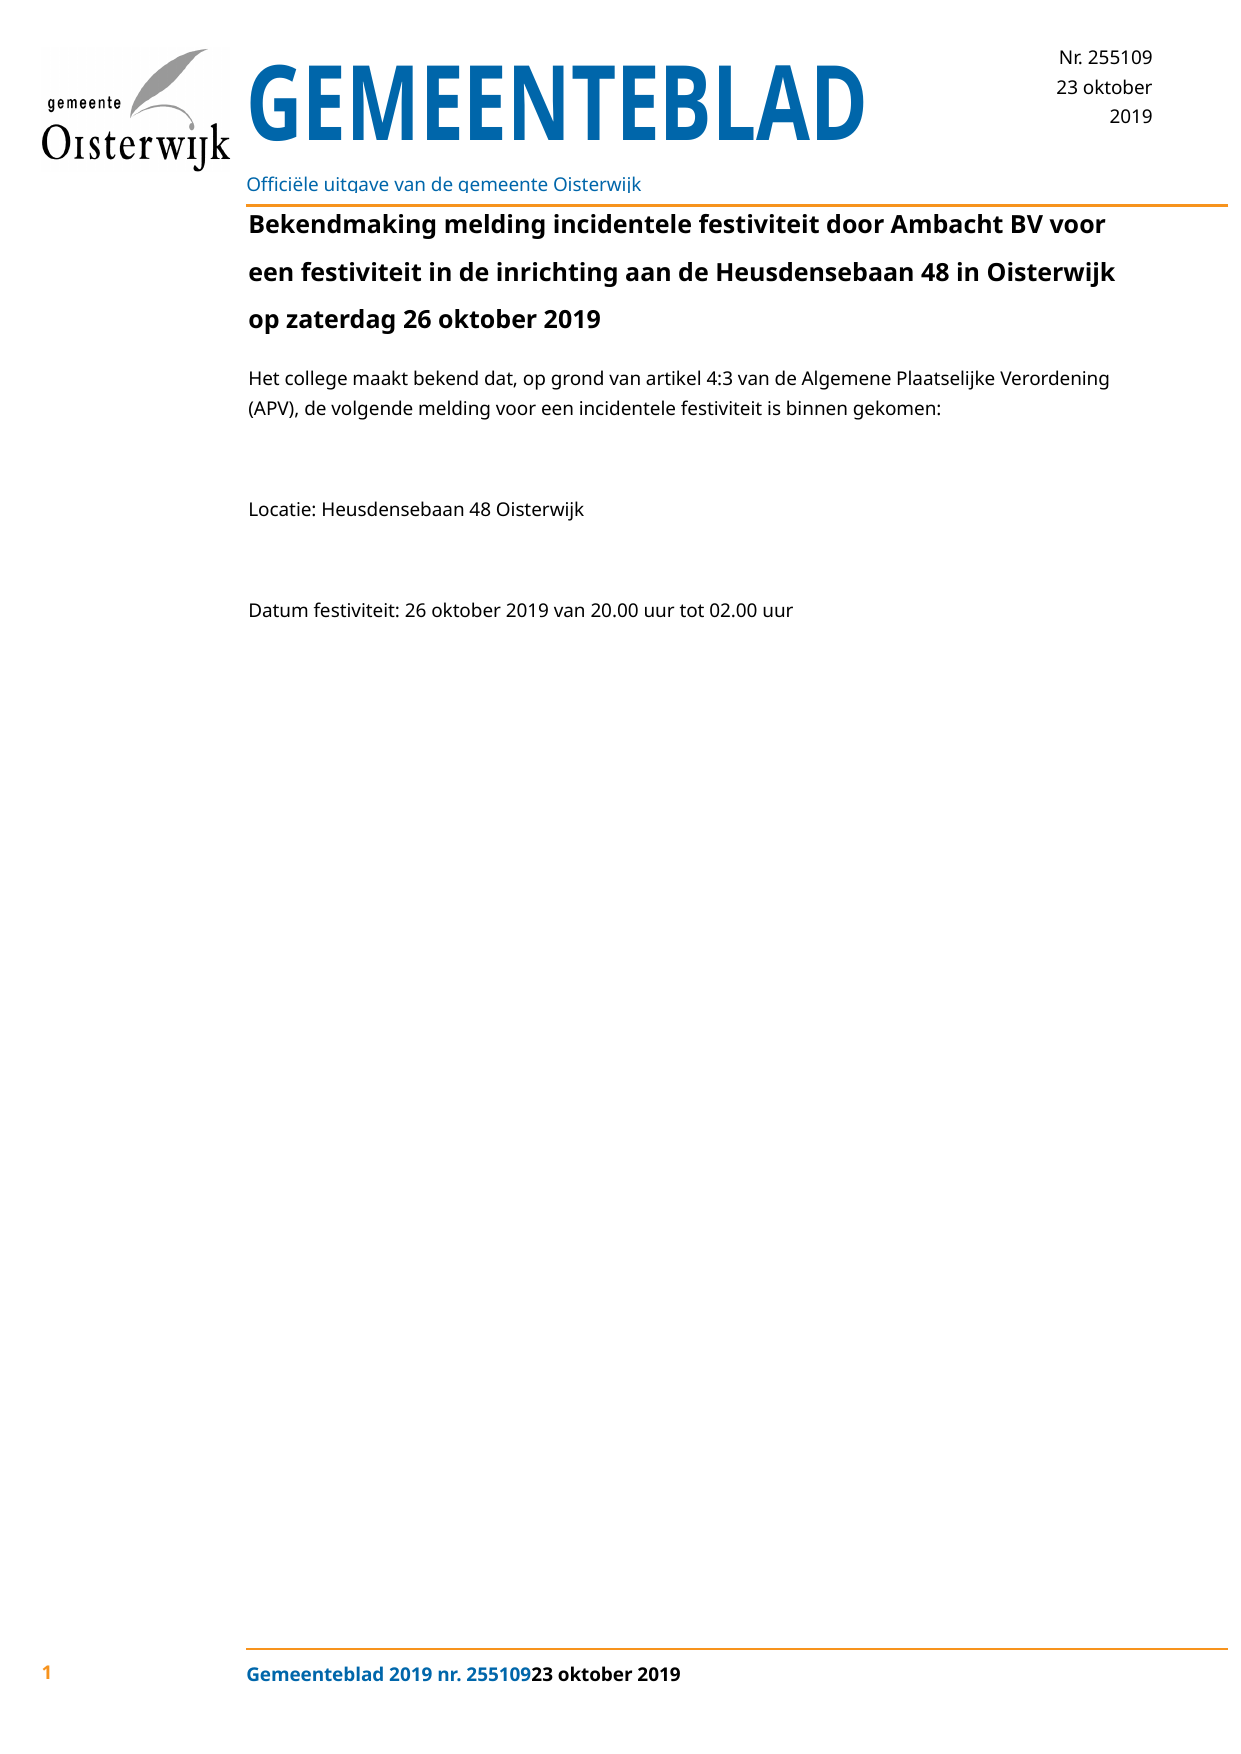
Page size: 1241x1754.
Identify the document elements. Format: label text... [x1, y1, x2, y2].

text Datum festiviteit: 26 oktober 2019 van 20.00 uur tot 02.00 uur [248, 597, 1152, 622]
text Bekendmaking melding incidentele festiviteit door Ambacht BV voor een festiviteit in de inrichting aan de Heusdensebaan 48 in Oisterwijk op zaterdag 26 oktober 2019 [248, 207, 1152, 336]
picture [41, 47, 231, 172]
text Locatie: Heusdensebaan 48 Oisterwijk [248, 496, 1152, 522]
text Het college maakt bekend dat, op grond van artikel 4:3 van de Algemene Plaatselijke Verordening (APV), de volgende melding voor een incidentele festiviteit is binnen gekomen: [248, 366, 1152, 421]
